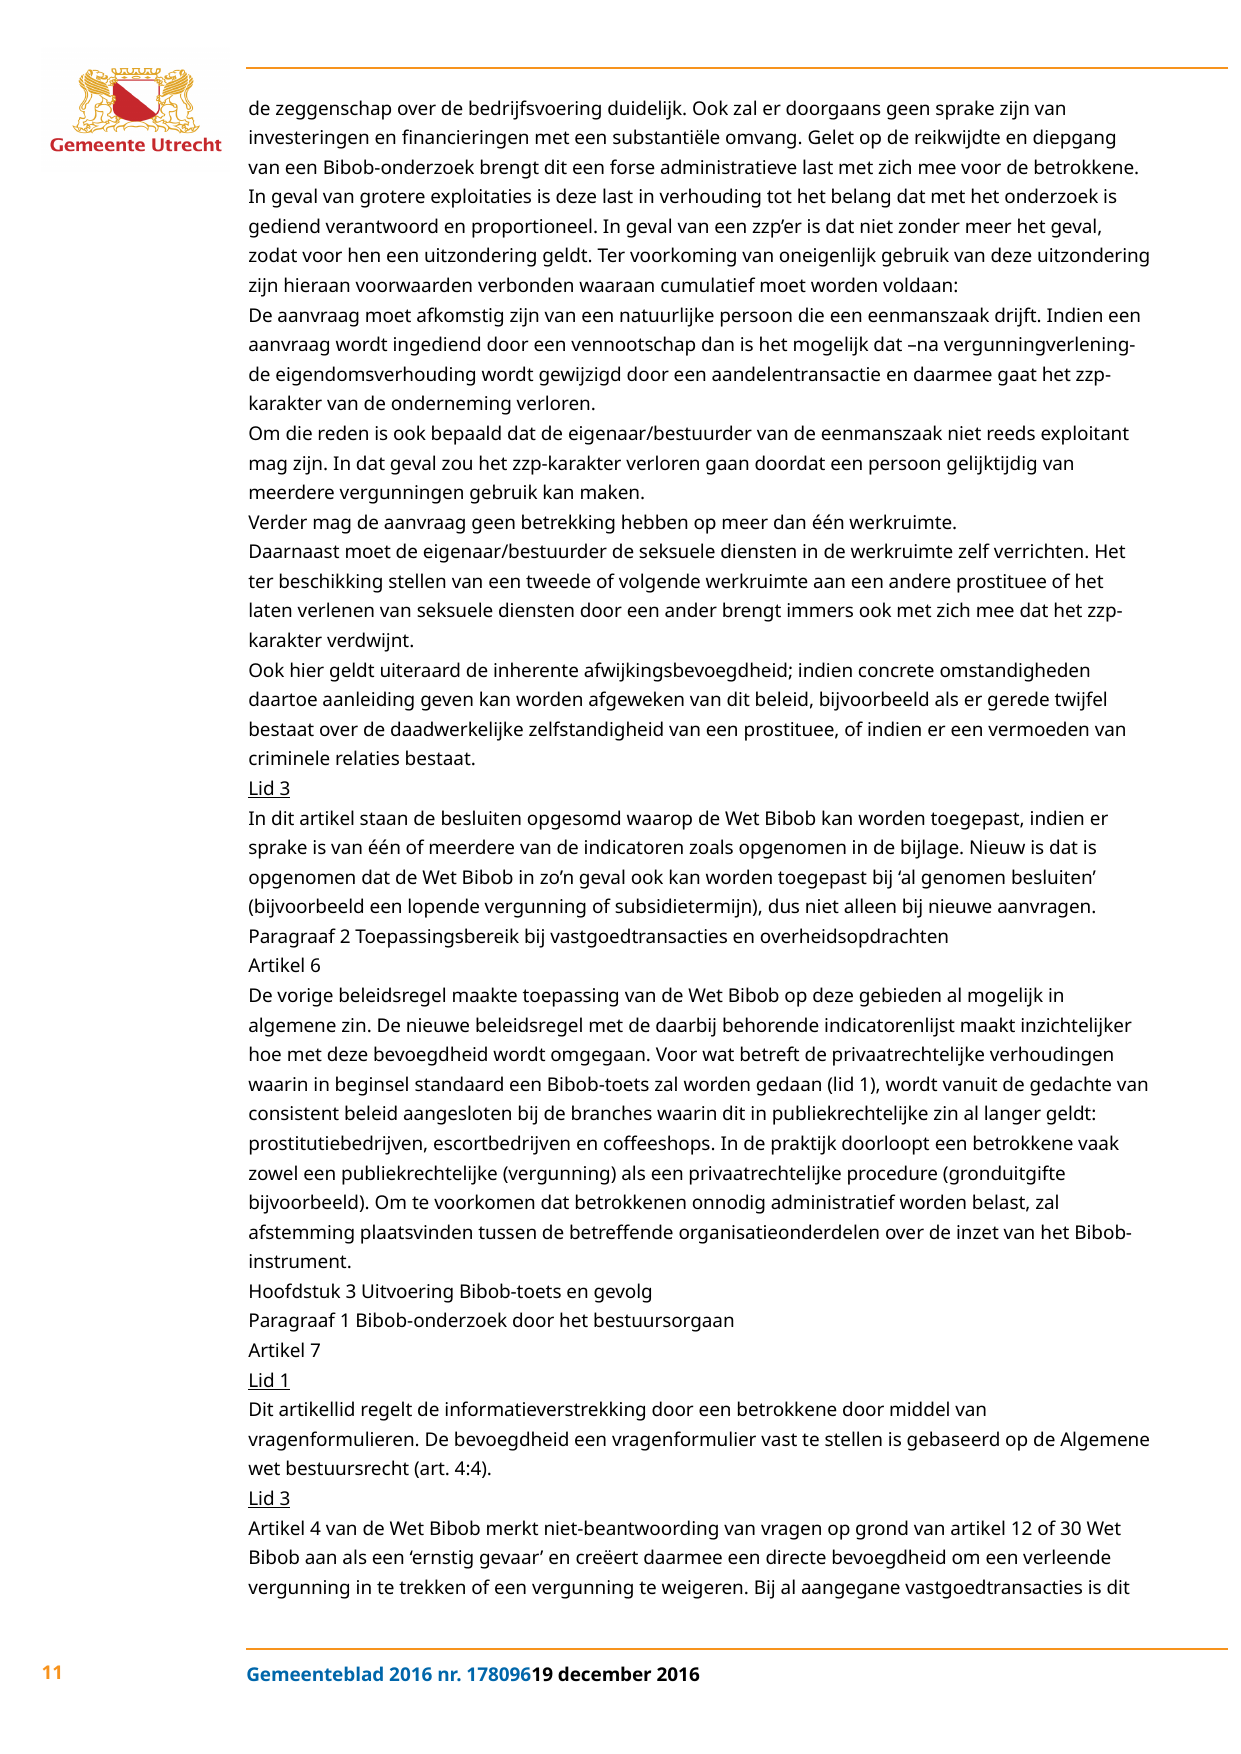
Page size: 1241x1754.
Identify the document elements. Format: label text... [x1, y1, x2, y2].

text Om die reden is ook bepaald dat de eigenaar/bestuurder van de eenmanszaak niet reeds exploitant mag zijn. In dat geval zou het zzp-karakter verloren gaan doordat een persoon gelijktijdig van meerdere vergunningen gebruik kan maken. [248, 420, 1152, 505]
text De vorige beleidsregel maakte toepassing van de Wet Bibob op deze gebieden al mogelijk in algemene zin. De nieuwe beleidsregel met de daarbij behorende indicatorenlijst maakt inzichtelijker hoe met deze bevoegdheid wordt omgegaan. Voor wat betreft de privaatrechtelijke verhoudingen waarin in beginsel standaard een Bibob-toets zal worden gedaan (lid 1), wordt vanuit de gedachte van consistent beleid aangesloten bij de branches waarin dit in publiekrechtelijke zin al langer geldt: prostitutiebedrijven, escortbedrijven en coffeeshops. In de praktijk doorloopt een betrokkene vaak zowel een publiekrechtelijke (vergunning) als een privaatrechtelijke procedure (gronduitgifte bijvoorbeeld). Om te voorkomen dat betrokkenen onnodig administratief worden belast, zal afstemming plaatsvinden tussen de betreffende organisatieonderdelen over de inzet van het Bibob-instrument. [248, 982, 1152, 1274]
text Lid 3 [248, 775, 1152, 801]
text Artikel 6 [248, 953, 1152, 978]
picture [41, 47, 231, 172]
text De aanvraag moet afkomstig zijn van een natuurlijke persoon die een eenmanszaak drijft. Indien een aanvraag wordt ingediend door een vennootschap dan is het mogelijk dat –na vergunningverlening- de eigendomsverhouding wordt gewijzigd door een aandelentransactie en daarmee gaat het zzp-karakter van de onderneming verloren. [248, 302, 1152, 416]
text Paragraaf 2 Toepassingsbereik bij vastgoedtransacties en overheidsopdrachten [248, 923, 1152, 949]
text Daarnaast moet de eigenaar/bestuurder de seksuele diensten in de werkruimte zelf verrichten. Het ter beschikking stellen van een tweede of volgende werkruimte aan een andere prostituee of het laten verlenen van seksuele diensten door een ander brengt immers ook met zich mee dat het zzp-karakter verdwijnt. [248, 538, 1152, 653]
text Artikel 4 van de Wet Bibob merkt niet-beantwoording van vragen op grond van artikel 12 of 30 Wet Bibob aan als een ‘ernstig gevaar’ en creëert daarmee een directe bevoegdheid om een verleende vergunning in te trekken of een vergunning te weigeren. Bij al aangegane vastgoedtransacties is dit [248, 1515, 1152, 1600]
text Artikel 7 [248, 1337, 1152, 1363]
text de zeggenschap over de bedrijfsvoering duidelijk. Ook zal er doorgaans geen sprake zijn van investeringen en financieringen met een substantiële omvang. Gelet op de reikwijdte en diepgang van een Bibob-onderzoek brengt dit een forse administratieve last met zich mee voor de betrokkene. In geval van grotere exploitaties is deze last in verhouding tot het belang dat met het onderzoek is gediend verantwoord en proportioneel. In geval van een zzp’er is dat niet zonder meer het geval, zodat voor hen een uitzondering geldt. Ter voorkoming van oneigenlijk gebruik van deze uitzondering zijn hieraan voorwaarden verbonden waaraan cumulatief moet worden voldaan: [248, 95, 1152, 298]
text Verder mag de aanvraag geen betrekking hebben op meer dan één werkruimte. [248, 509, 1152, 535]
text Hoofdstuk 3 Uitvoering Bibob-toets en gevolg [248, 1278, 1152, 1304]
text Lid 3 [248, 1485, 1152, 1511]
text Ook hier geldt uiteraard de inherente afwijkingsbevoegdheid; indien concrete omstandigheden daartoe aanleiding geven kan worden afgeweken van dit beleid, bijvoorbeeld als er gerede twijfel bestaat over de daadwerkelijke zelfstandigheid van een prostituee, of indien er een vermoeden van criminele relaties bestaat. [248, 657, 1152, 771]
text Paragraaf 1 Bibob-onderzoek door het bestuursorgaan [248, 1308, 1152, 1333]
text In dit artikel staan de besluiten opgesomd waarop de Wet Bibob kan worden toegepast, indien er sprake is van één of meerdere van de indicatoren zoals opgenomen in de bijlage. Nieuw is dat is opgenomen dat de Wet Bibob in zo’n geval ook kan worden toegepast bij ‘al genomen besluiten’ (bijvoorbeeld een lopende vergunning of subsidietermijn), dus niet alleen bij nieuwe aanvragen. [248, 805, 1152, 919]
text Dit artikellid regelt de informatieverstrekking door een betrokkene door middel van vragenformulieren. De bevoegdheid een vragenformulier vast te stellen is gebaseerd op de Algemene wet bestuursrecht (art. 4:4). [248, 1396, 1152, 1481]
text Lid 1 [248, 1367, 1152, 1393]
